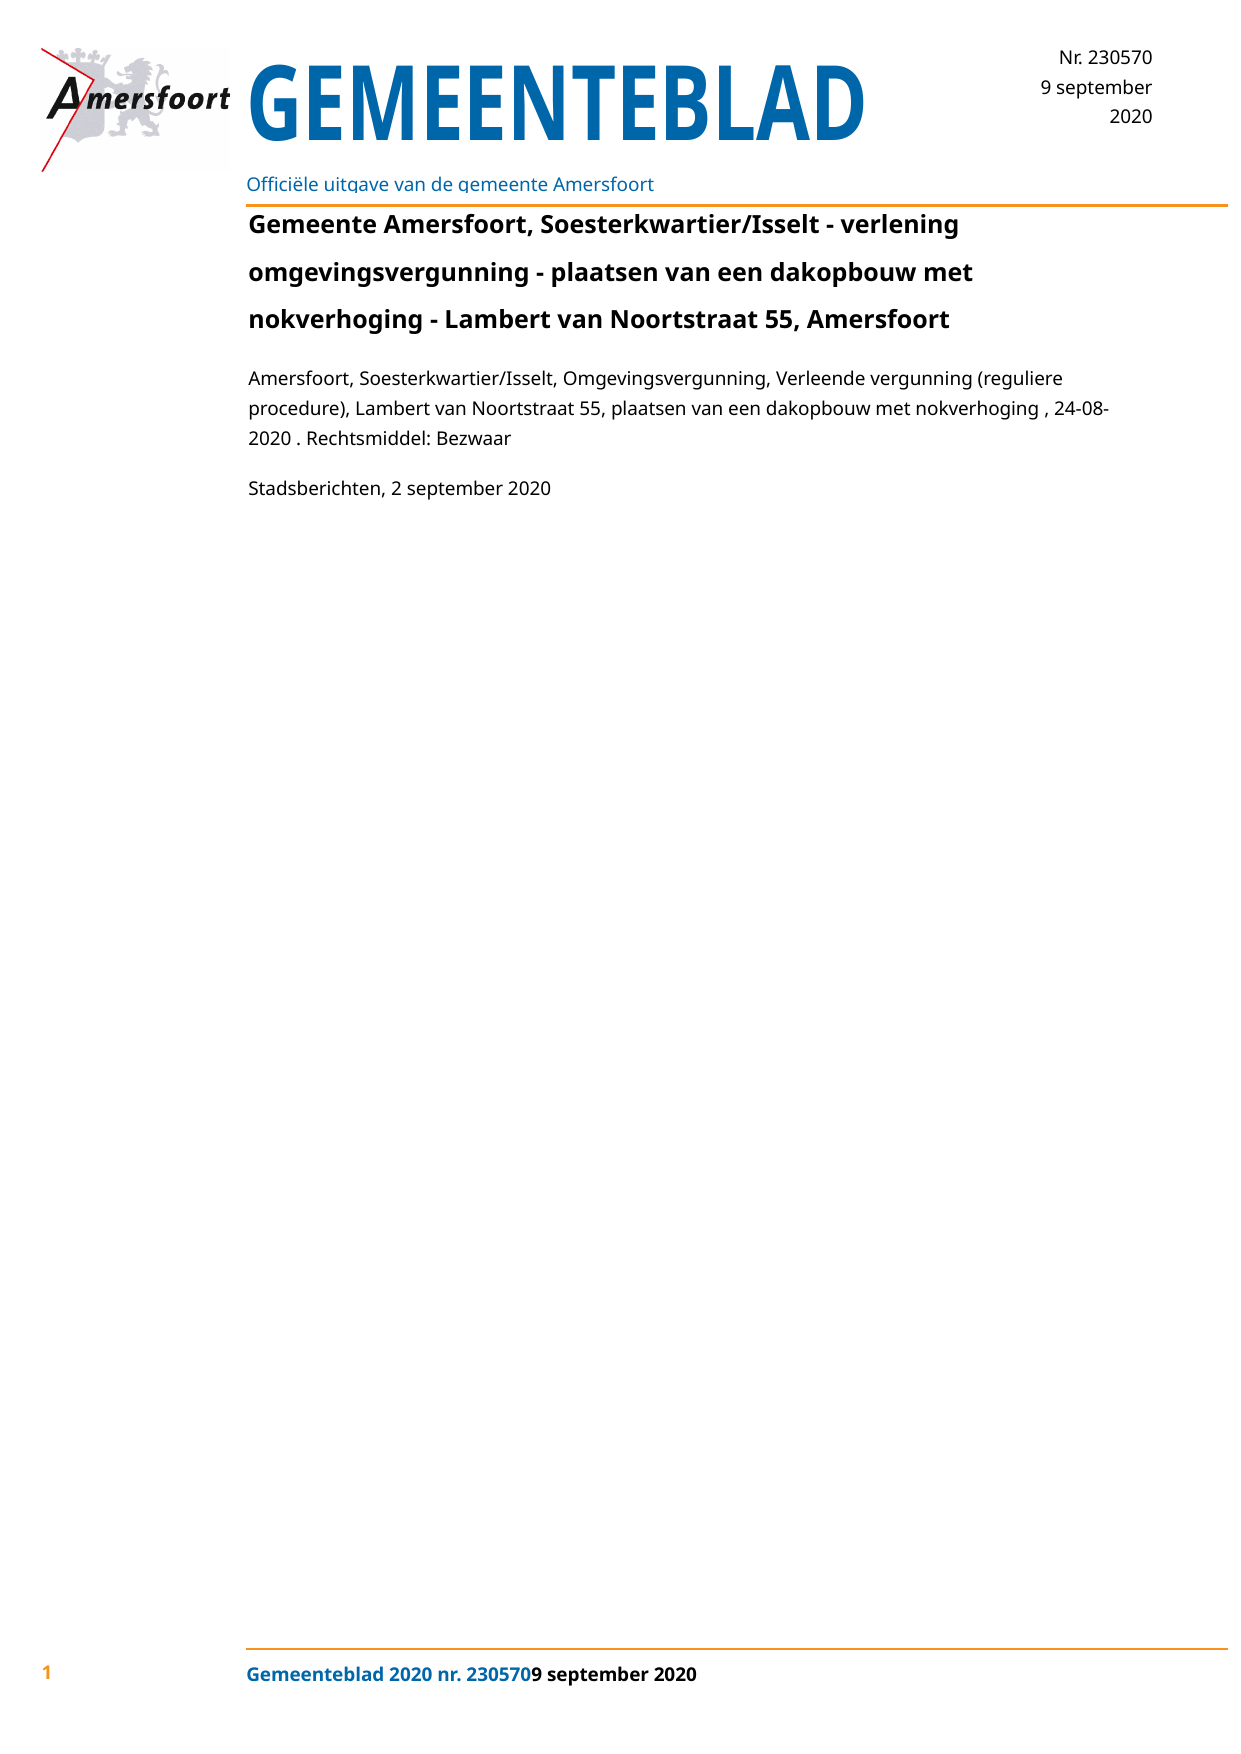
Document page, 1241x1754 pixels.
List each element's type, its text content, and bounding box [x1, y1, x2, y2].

picture [41, 47, 231, 172]
text Amersfoort, Soesterkwartier/Isselt, Omgevingsvergunning, Verleende vergunning (reguliere procedure), Lambert van Noortstraat 55, plaatsen van een dakopbouw met nokverhoging , 24-08-2020 . Rechtsmiddel: Bezwaar [248, 366, 1152, 450]
text Stadsberichten, 2 september 2020 [248, 475, 1152, 501]
text Gemeente Amersfoort, Soesterkwartier/Isselt - verlening omgevingsvergunning - plaatsen van een dakopbouw met nokverhoging - Lambert van Noortstraat 55, Amersfoort [248, 207, 1152, 336]
